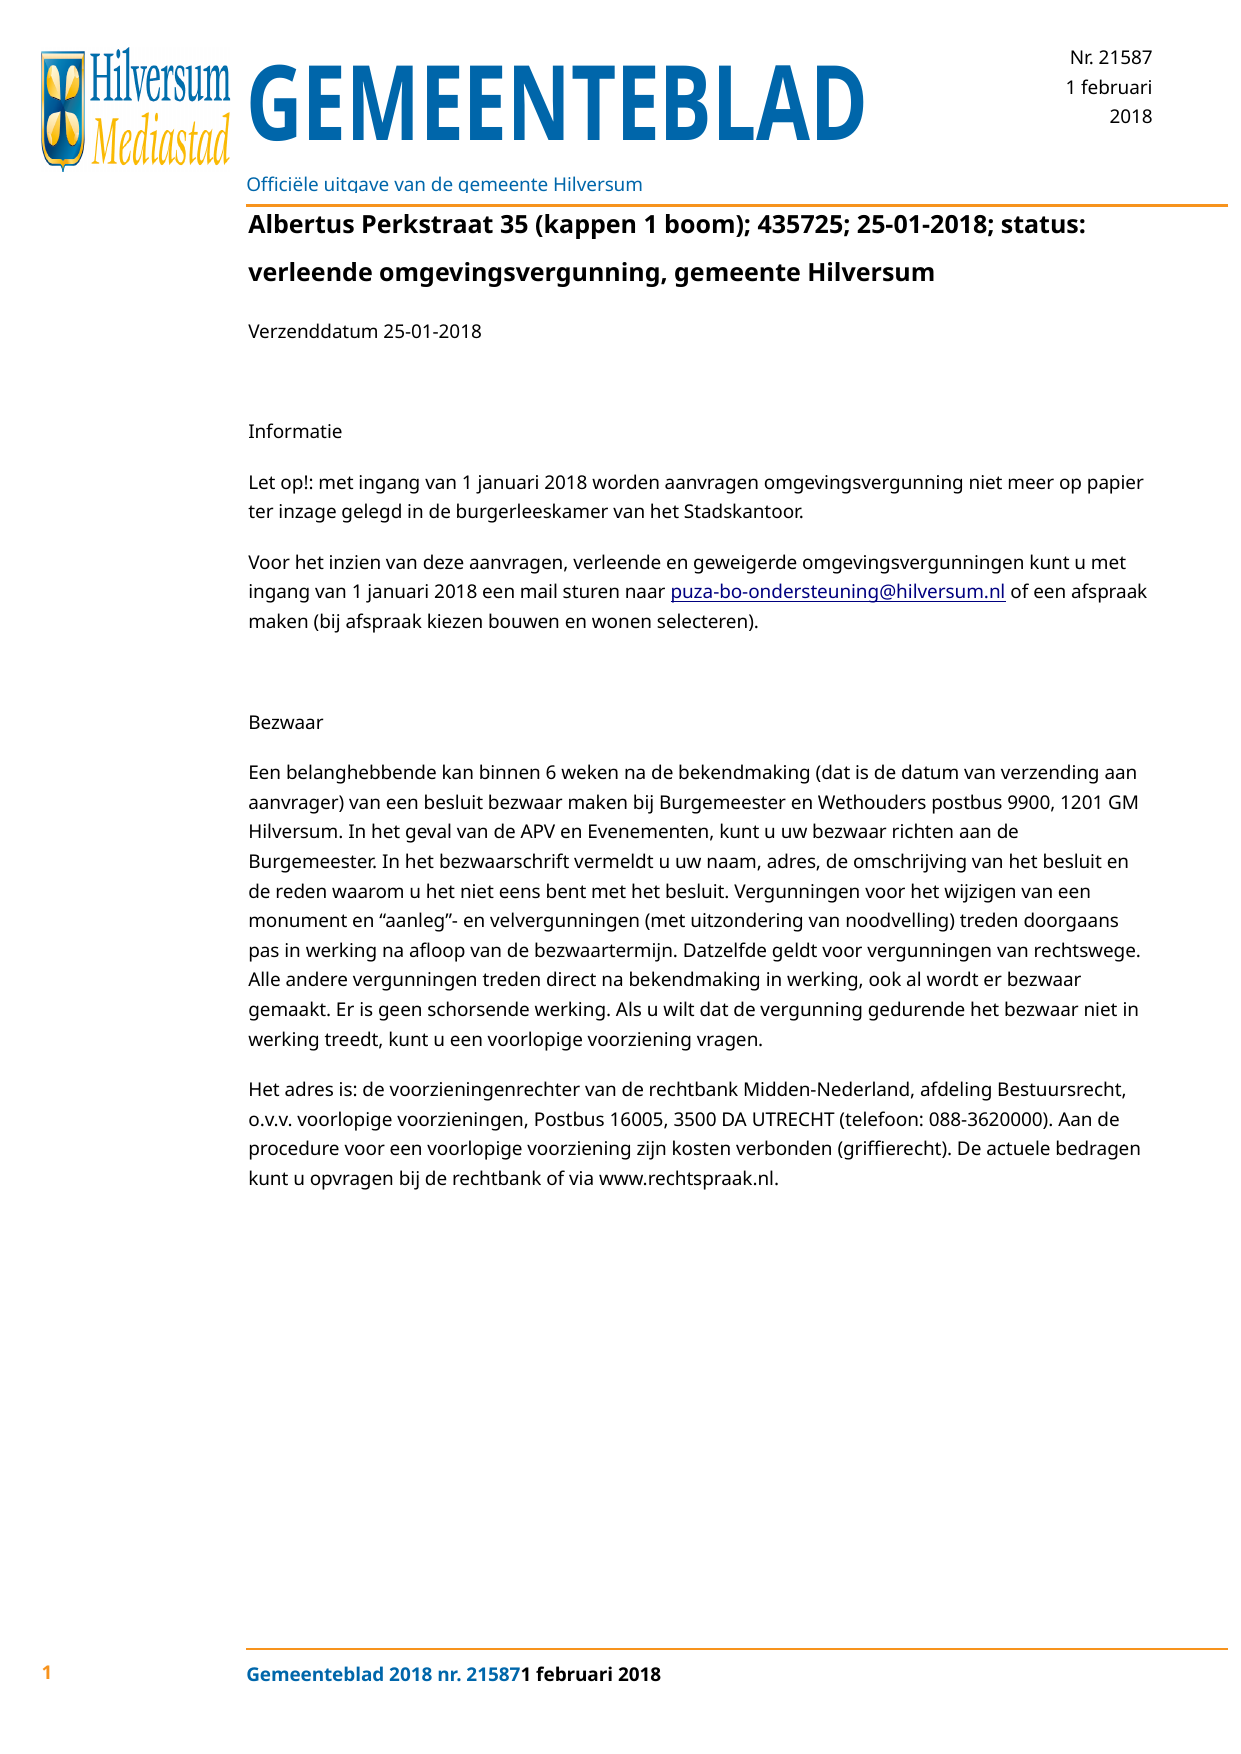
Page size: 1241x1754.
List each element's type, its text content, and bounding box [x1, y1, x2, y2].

text Een belanghebbende kan binnen 6 weken na de bekendmaking (dat is de datum van verzending aan aanvrager) van een besluit bezwaar maken bij Burgemeester en Wethouders postbus 9900, 1201 GM Hilversum. In het geval van de APV en Evenementen, kunt u uw bezwaar richten aan de Burgemeester. In het bezwaarschrift vermeldt u uw naam, adres, de omschrijving van het besluit en de reden waarom u het niet eens bent met het besluit. Vergunningen voor het wijzigen van een monument en “aanleg”- en velvergunningen (met uitzondering van noodvelling) treden doorgaans pas in werking na afloop van de bezwaartermijn. Datzelfde geldt voor vergunningen van rechtswege. Alle andere vergunningen treden direct na bekendmaking in werking, ook al wordt er bezwaar gemaakt. Er is geen schorsende werking. Als u wilt dat de vergunning gedurende het bezwaar niet in werking treedt, kunt u een voorlopige voorziening vragen. [248, 759, 1152, 1052]
text Voor het inzien van deze aanvragen, verleende en geweigerde omgevingsvergunningen kunt u met ingang van 1 januari 2018 een mail sturen naar puza-bo-ondersteuning@hilversum.nl of een afspraak maken (bij afspraak kiezen bouwen en wonen selecteren). [248, 549, 1152, 634]
text Verzenddatum 25-01-2018 [248, 318, 1152, 344]
text Let op!: met ingang van 1 januari 2018 worden aanvragen omgevingsvergunning niet meer op papier ter inzage gelegd in de burgerleeskamer van het Stadskantoor. [248, 469, 1152, 524]
text Albertus Perkstraat 35 (kappen 1 boom); 435725; 25-01-2018; status: verleende omgevingsvergunning, gemeente Hilversum [248, 207, 1152, 288]
text Het adres is: de voorzieningenrechter van de rechtbank Midden-Nederland, afdeling Bestuursrecht, o.v.v. voorlopige voorzieningen, Postbus 16005, 3500 DA UTRECHT (telefoon: 088-3620000). Aan de procedure voor een voorlopige voorziening zijn kosten verbonden (griffierecht). De actuele bedragen kunt u opvragen bij de rechtbank of via www.rechtspraak.nl. [248, 1076, 1152, 1191]
text Informatie [248, 419, 1152, 444]
text Bezwaar [248, 709, 1152, 735]
picture [41, 47, 231, 172]
